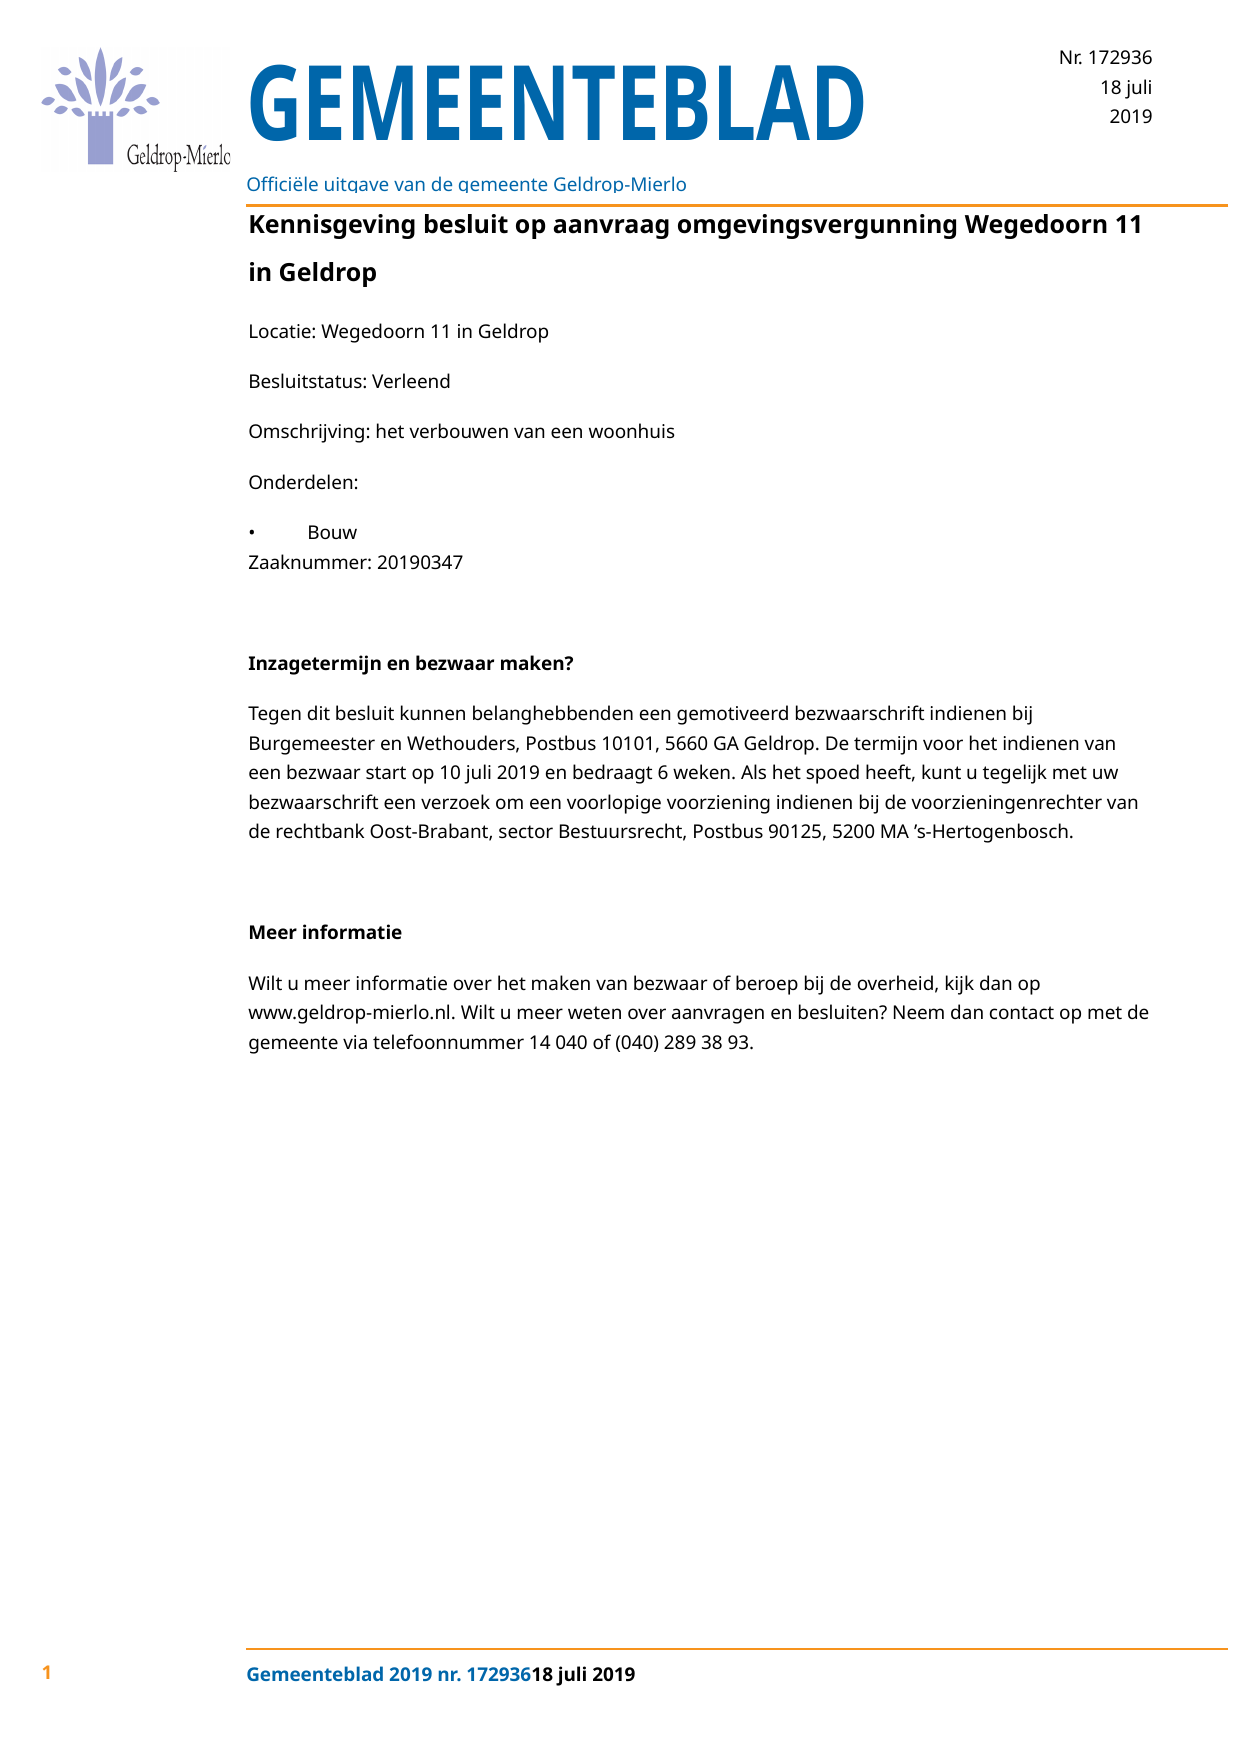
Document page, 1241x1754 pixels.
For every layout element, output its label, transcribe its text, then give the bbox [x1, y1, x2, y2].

text Wilt u meer informatie over het maken van bezwaar of beroep bij de overheid, kijk dan op www.geldrop-mierlo.nl. Wilt u meer weten over aanvragen en besluiten? Neem dan contact op met de gemeente via telefoonnummer 14 040 of (040) 289 38 93. [248, 970, 1152, 1055]
picture [41, 47, 231, 172]
text Tegen dit besluit kunnen belanghebbenden een gemotiveerd bezwaarschrift indienen bij Burgemeester en Wethouders, Postbus 10101, 5660 GA Geldrop. De termijn voor het indienen van een bezwaar start op 10 juli 2019 en bedraagt 6 weken. Als het spoed heeft, kunt u tegelijk met uw bezwaarschrift een verzoek om een voorlopige voorziening indienen bij de voorzieningenrechter van de rechtbank Oost-Brabant, sector Bestuursrecht, Postbus 90125, 5200 MA ’s-Hertogenbosch. [248, 700, 1152, 844]
text Onderdelen: [248, 469, 1152, 495]
text Locatie: Wegedoorn 11 in Geldrop [248, 318, 1152, 344]
text Omschrijving: het verbouwen van een woonhuis [248, 419, 1152, 444]
text Zaaknummer: 20190347 [248, 549, 1152, 575]
text Meer informatie [248, 919, 1152, 945]
text Besluitstatus: Verleend [248, 368, 1152, 394]
text Inzagetermijn en bezwaar maken? [248, 650, 1152, 676]
text Kennisgeving besluit op aanvraag omgevingsvergunning Wegedoorn 11 in Geldrop [248, 207, 1152, 288]
list Bouw [248, 519, 1152, 545]
